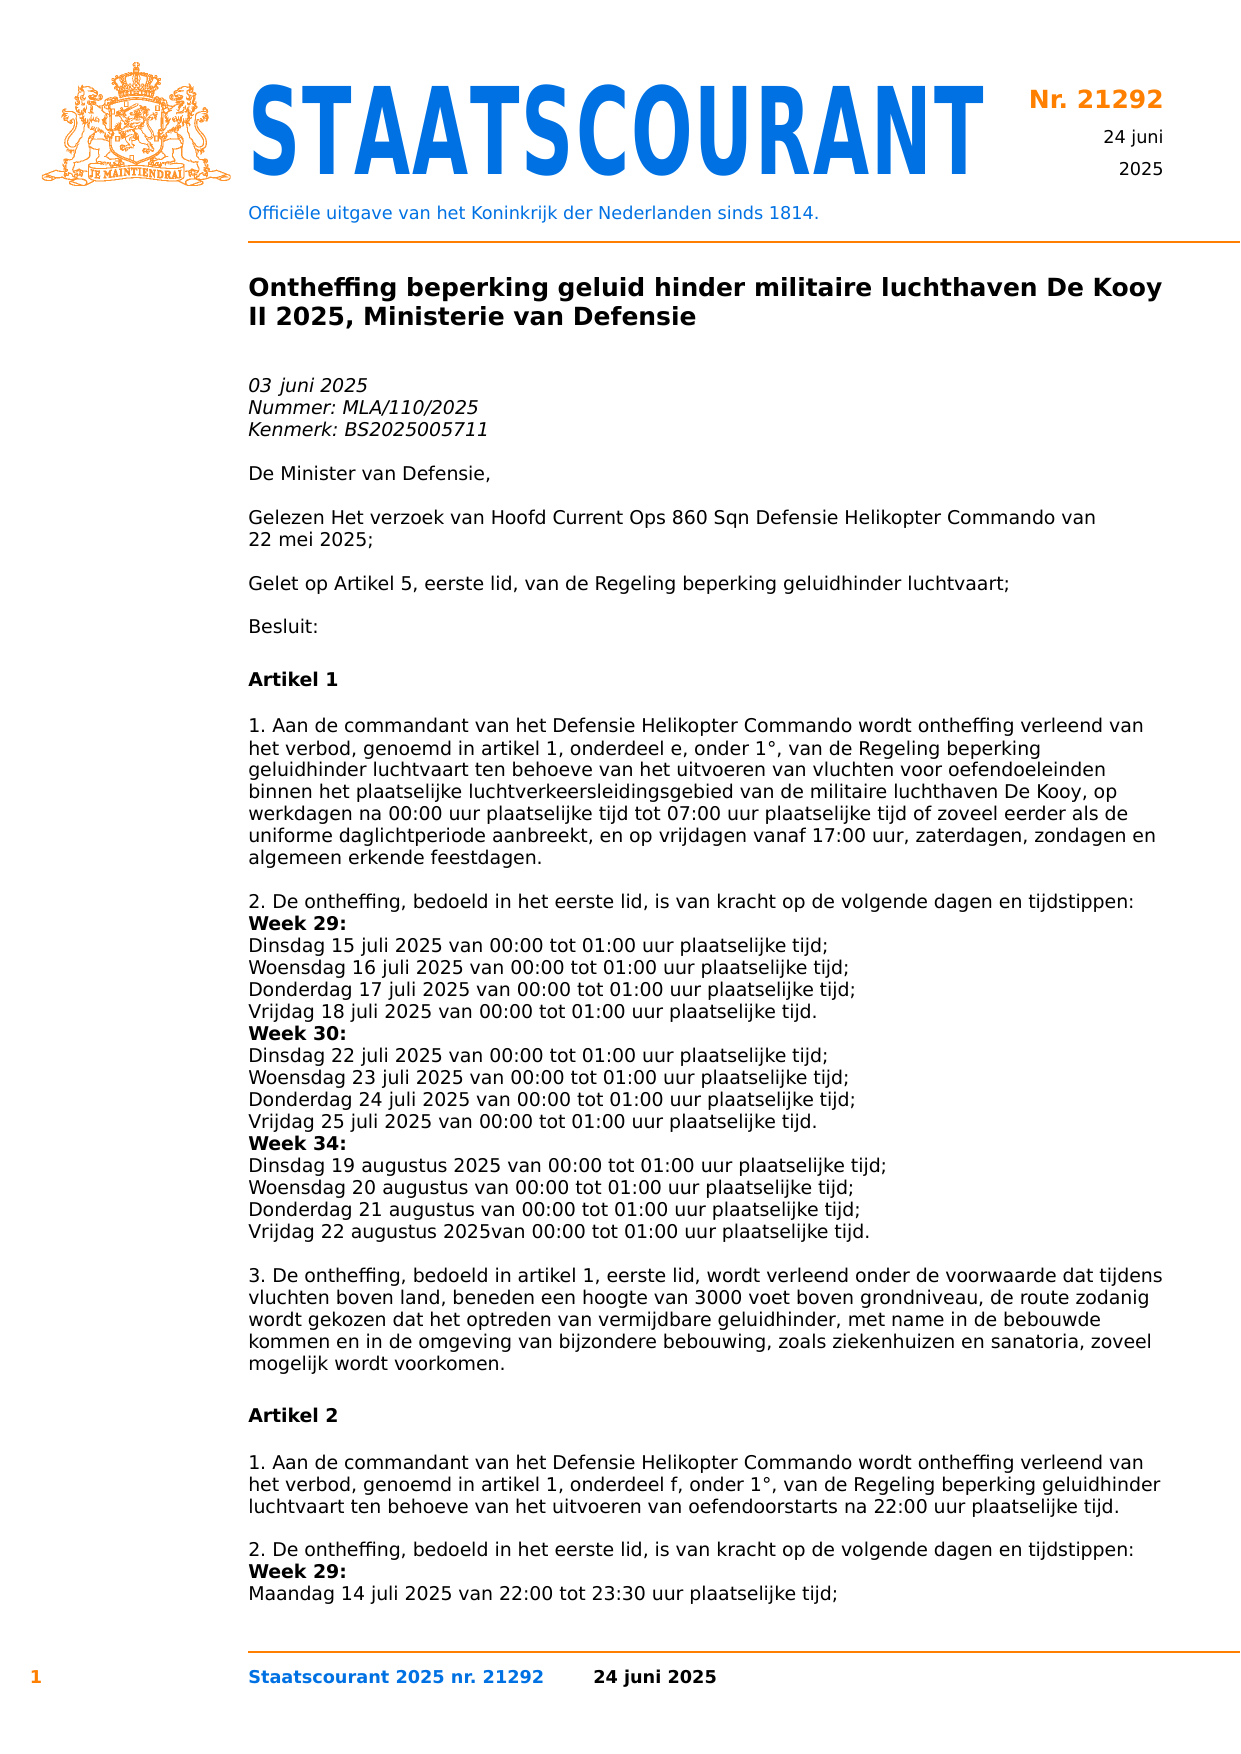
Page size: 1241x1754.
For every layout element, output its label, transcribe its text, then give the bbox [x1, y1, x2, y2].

table_cell 24 juni [998, 121, 1240, 153]
text Vrijdag 22 augustus 2025van 00:00 tot 01:00 uur plaatselijke tijd. [248, 1221, 1163, 1243]
text Week 29: [248, 1561, 1163, 1583]
text Dinsdag 22 juli 2025 van 00:00 tot 01:00 uur plaatselijke tijd; [248, 1045, 1163, 1067]
text Kenmerk: BS2025005711 [248, 419, 1163, 441]
text 3. De ontheffing, bedoeld in artikel 1, eerste lid, wordt verleend onder de voorwaarde dat tijdens vluchten boven land, beneden een hoogte van 3000 voet boven grondniveau, de route zodanig wordt gekozen dat het optreden van vermijdbare geluidhinder, met name in de bebouwde kommen en in de omgeving van bijzondere bebouwing, zoals ziekenhuizen en sanatoria, zoveel mogelijk wordt voorkomen. [248, 1265, 1163, 1374]
text Donderdag 17 juli 2025 van 00:00 tot 01:00 uur plaatselijke tijd; [248, 979, 1163, 1001]
table_header STAATSCOURANT [248, 62, 998, 203]
text 1. Aan de commandant van het Defensie Helikopter Commando wordt ontheffing verleend van het verbod, genoemd in artikel 1, onderdeel f, onder 1°, van de Regeling beperking geluidhinder luchtvaart ten behoeve van het uitvoeren van oefendoorstarts na 22:00 uur plaatselijke tijd. [248, 1452, 1163, 1517]
subtitle Ontheffing beperking geluid hinder militaire luchthaven De Kooy II 2025, Ministerie van Defensie [248, 273, 1163, 331]
text Week 29: [248, 913, 1163, 935]
text Dinsdag 15 juli 2025 van 00:00 tot 01:00 uur plaatselijke tijd; [248, 935, 1163, 957]
subtitle Artikel 2 [248, 1404, 1163, 1427]
text Vrijdag 25 juli 2025 van 00:00 tot 01:00 uur plaatselijke tijd. [248, 1111, 1163, 1133]
text 03 juni 2025 [248, 375, 1163, 397]
text 2. De ontheffing, bedoeld in het eerste lid, is van kracht op de volgende dagen en tijdstippen: [248, 891, 1163, 913]
text Woensdag 23 juli 2025 van 00:00 tot 01:00 uur plaatselijke tijd; [248, 1067, 1163, 1089]
text Woensdag 16 juli 2025 van 00:00 tot 01:00 uur plaatselijke tijd; [248, 957, 1163, 979]
text Vrijdag 18 juli 2025 van 00:00 tot 01:00 uur plaatselijke tijd. [248, 1001, 1163, 1023]
subtitle Artikel 1 [248, 668, 1163, 690]
text 2. De ontheffing, bedoeld in het eerste lid, is van kracht op de volgende dagen en tijdstippen: [248, 1539, 1163, 1561]
table_header Nr. 21292 [998, 62, 1240, 121]
text Gelet op Artikel 5, eerste lid, van de Regeling beperking geluidhinder luchtvaart; [248, 573, 1163, 594]
text Donderdag 24 juli 2025 van 00:00 tot 01:00 uur plaatselijke tijd; [248, 1089, 1163, 1111]
text Week 30: [248, 1023, 1163, 1045]
text 1. Aan de commandant van het Defensie Helikopter Commando wordt ontheffing verleend van het verbod, genoemd in artikel 1, onderdeel e, onder 1°, van de Regeling beperking geluidhinder luchtvaart ten behoeve van het uitvoeren van vluchten voor oefendoeleinden binnen het plaatselijke luchtverkeersleidingsgebied van de militaire luchthaven De Kooy, op werkdagen na 00:00 uur plaatselijke tijd tot 07:00 uur plaatselijke tijd of zoveel eerder als de uniforme daglichtperiode aanbreekt, en op vrijdagen vanaf 17:00 uur, zaterdagen, zondagen en algemeen erkende feestdagen. [248, 715, 1163, 869]
text Week 34: [248, 1133, 1163, 1155]
text Nummer: MLA/110/2025 [248, 397, 1163, 419]
table_header [25, 62, 248, 241]
text Dinsdag 19 augustus 2025 van 00:00 tot 01:00 uur plaatselijke tijd; [248, 1155, 1163, 1177]
table_cell Officiële uitgave van het Koninkrijk der Nederlanden sinds 1814. [248, 203, 1240, 241]
text Besluit: [248, 616, 1163, 638]
picture [41, 62, 231, 186]
table_cell 2025 [998, 153, 1240, 203]
text Donderdag 21 augustus van 00:00 tot 01:00 uur plaatselijke tijd; [248, 1199, 1163, 1221]
text Woensdag 20 augustus van 00:00 tot 01:00 uur plaatselijke tijd; [248, 1177, 1163, 1199]
text De Minister van Defensie, [248, 463, 1163, 485]
text Gelezen Het verzoek van Hoofd Current Ops 860 Sqn Defensie Helikopter Commando van 22 mei 2025; [248, 507, 1163, 551]
text Maandag 14 juli 2025 van 22:00 tot 23:30 uur plaatselijke tijd; [248, 1583, 1163, 1605]
